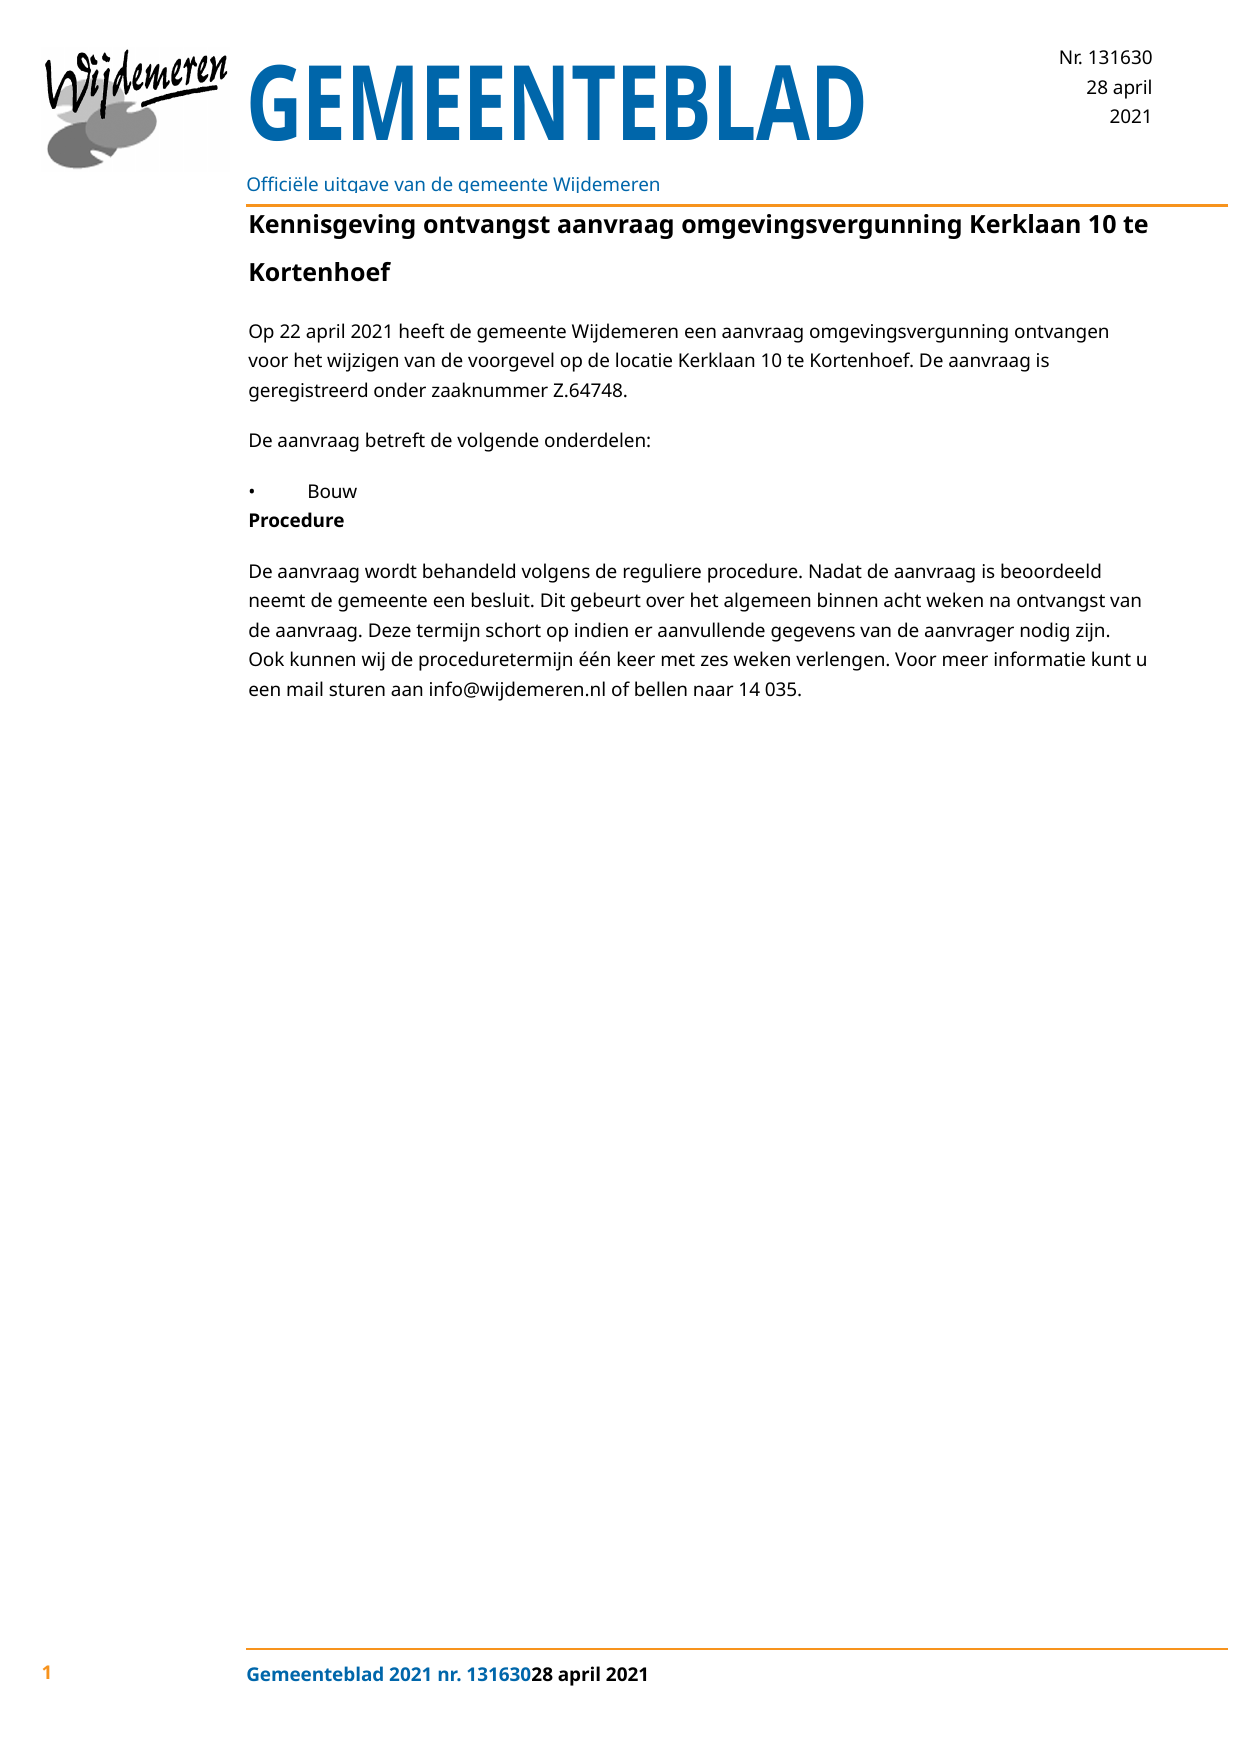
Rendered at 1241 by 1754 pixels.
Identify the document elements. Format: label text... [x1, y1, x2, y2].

text De aanvraag wordt behandeld volgens de reguliere procedure. Nadat de aanvraag is beoordeeld neemt de gemeente een besluit. Dit gebeurt over het algemeen binnen acht weken na ontvangst van de aanvraag. Deze termijn schort op indien er aanvullende gegevens van de aanvrager nodig zijn. Ook kunnen wij de proceduretermijn één keer met zes weken verlengen. Voor meer informatie kunt u een mail sturen aan info@wijdemeren.nl of bellen naar 14 035. [248, 558, 1152, 702]
list Bouw [248, 478, 1152, 504]
picture [41, 47, 231, 172]
text Op 22 april 2021 heeft de gemeente Wijdemeren een aanvraag omgevingsvergunning ontvangen voor het wijzigen van de voorgevel op de locatie Kerklaan 10 te Kortenhoef. De aanvraag is geregistreerd onder zaaknummer Z.64748. [248, 318, 1152, 403]
text Kennisgeving ontvangst aanvraag omgevingsvergunning Kerklaan 10 te Kortenhoef [248, 207, 1152, 288]
text Procedure [248, 507, 1152, 533]
text De aanvraag betreft de volgende onderdelen: [248, 427, 1152, 453]
